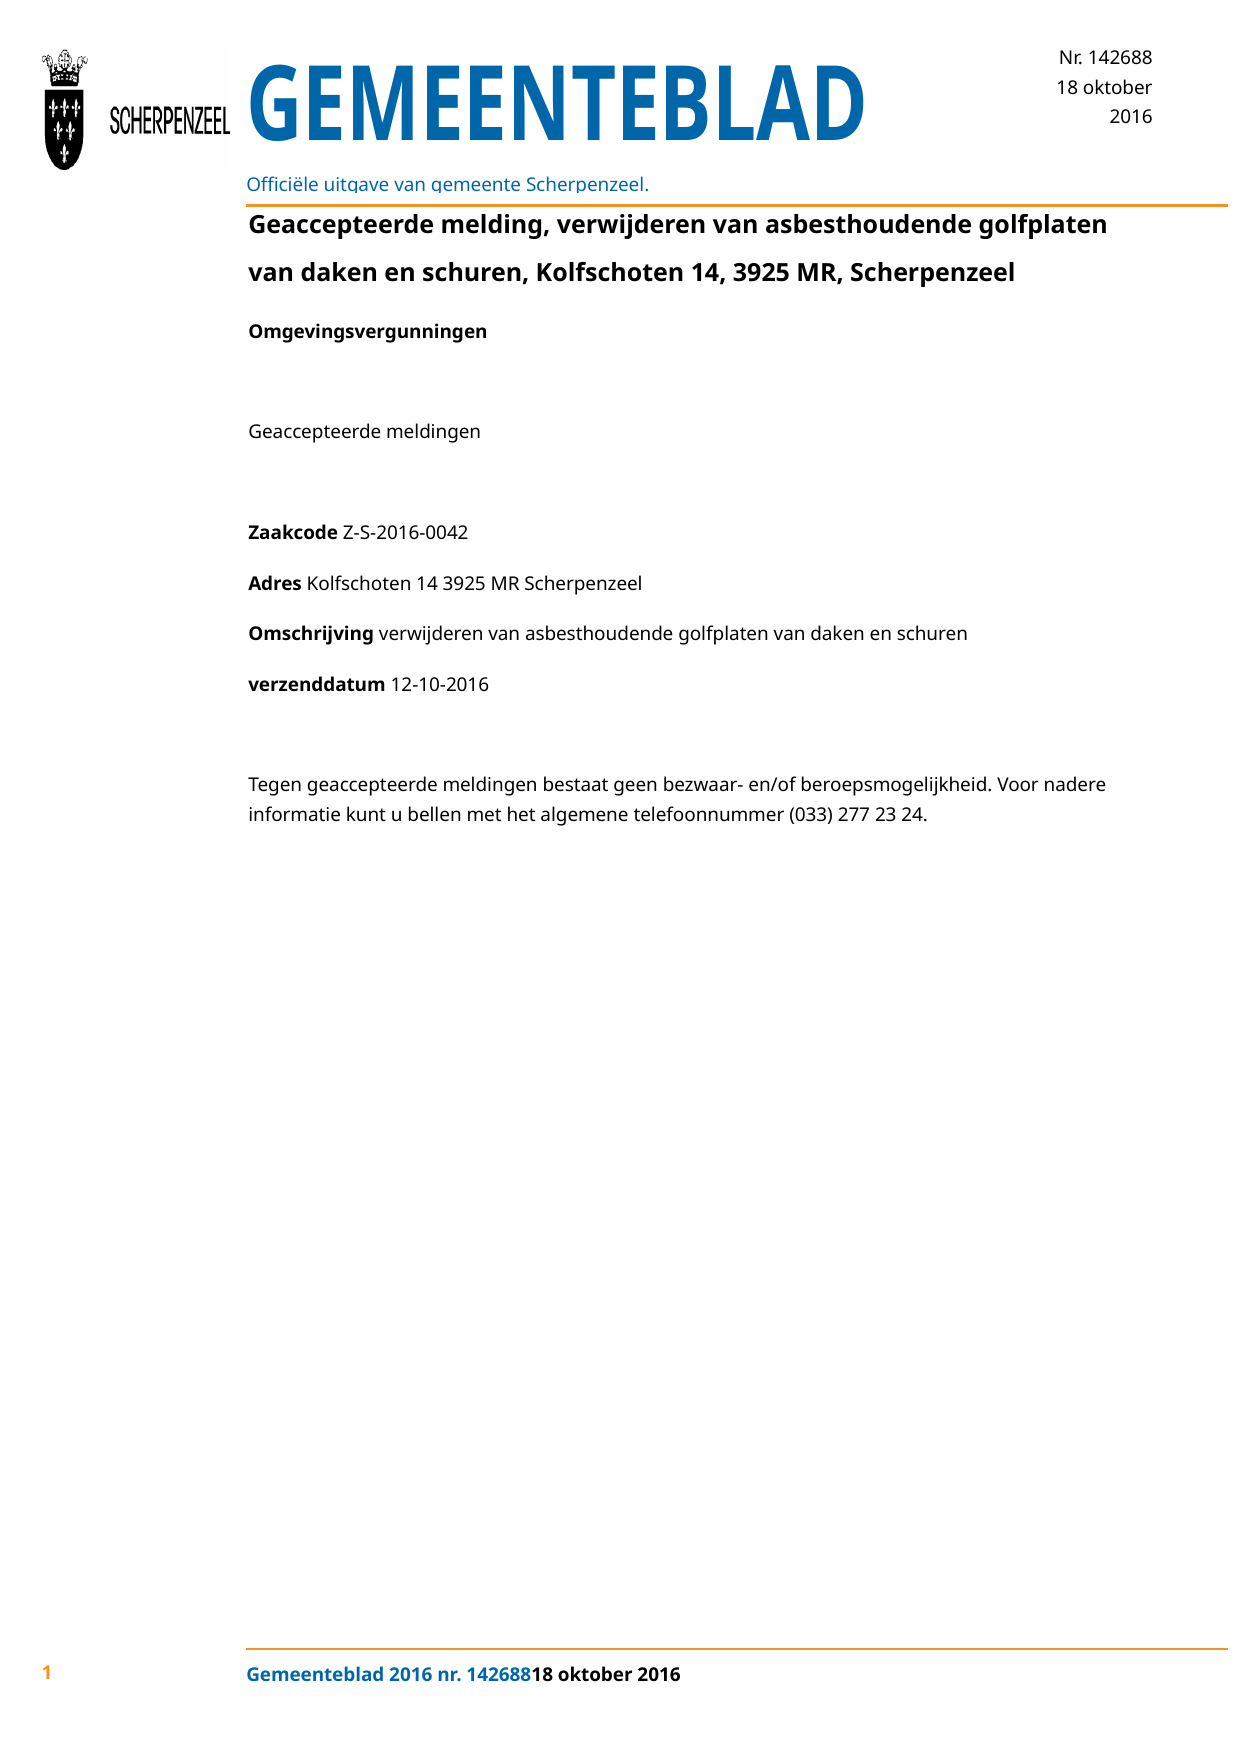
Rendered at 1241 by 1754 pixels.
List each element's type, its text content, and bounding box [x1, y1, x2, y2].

text verzenddatum 12-10-2016 [248, 671, 1152, 697]
text Zaakcode Z-S-2016-0042 [248, 519, 1152, 545]
text Omgevingsvergunningen [248, 318, 1152, 344]
picture [41, 47, 231, 172]
text Geaccepteerde meldingen [248, 419, 1152, 444]
text Adres Kolfschoten 14 3925 MR Scherpenzeel [248, 570, 1152, 596]
text Tegen geaccepteerde meldingen bestaat geen bezwaar- en/of beroepsmogelijkheid. Voor nadere informatie kunt u bellen met het algemene telefoonnummer (033) 277 23 24. [248, 772, 1152, 827]
text Omschrijving verwijderen van asbesthoudende golfplaten van daken en schuren [248, 620, 1152, 646]
text Geaccepteerde melding, verwijderen van asbesthoudende golfplaten van daken en schuren, Kolfschoten 14, 3925 MR, Scherpenzeel [248, 207, 1152, 288]
